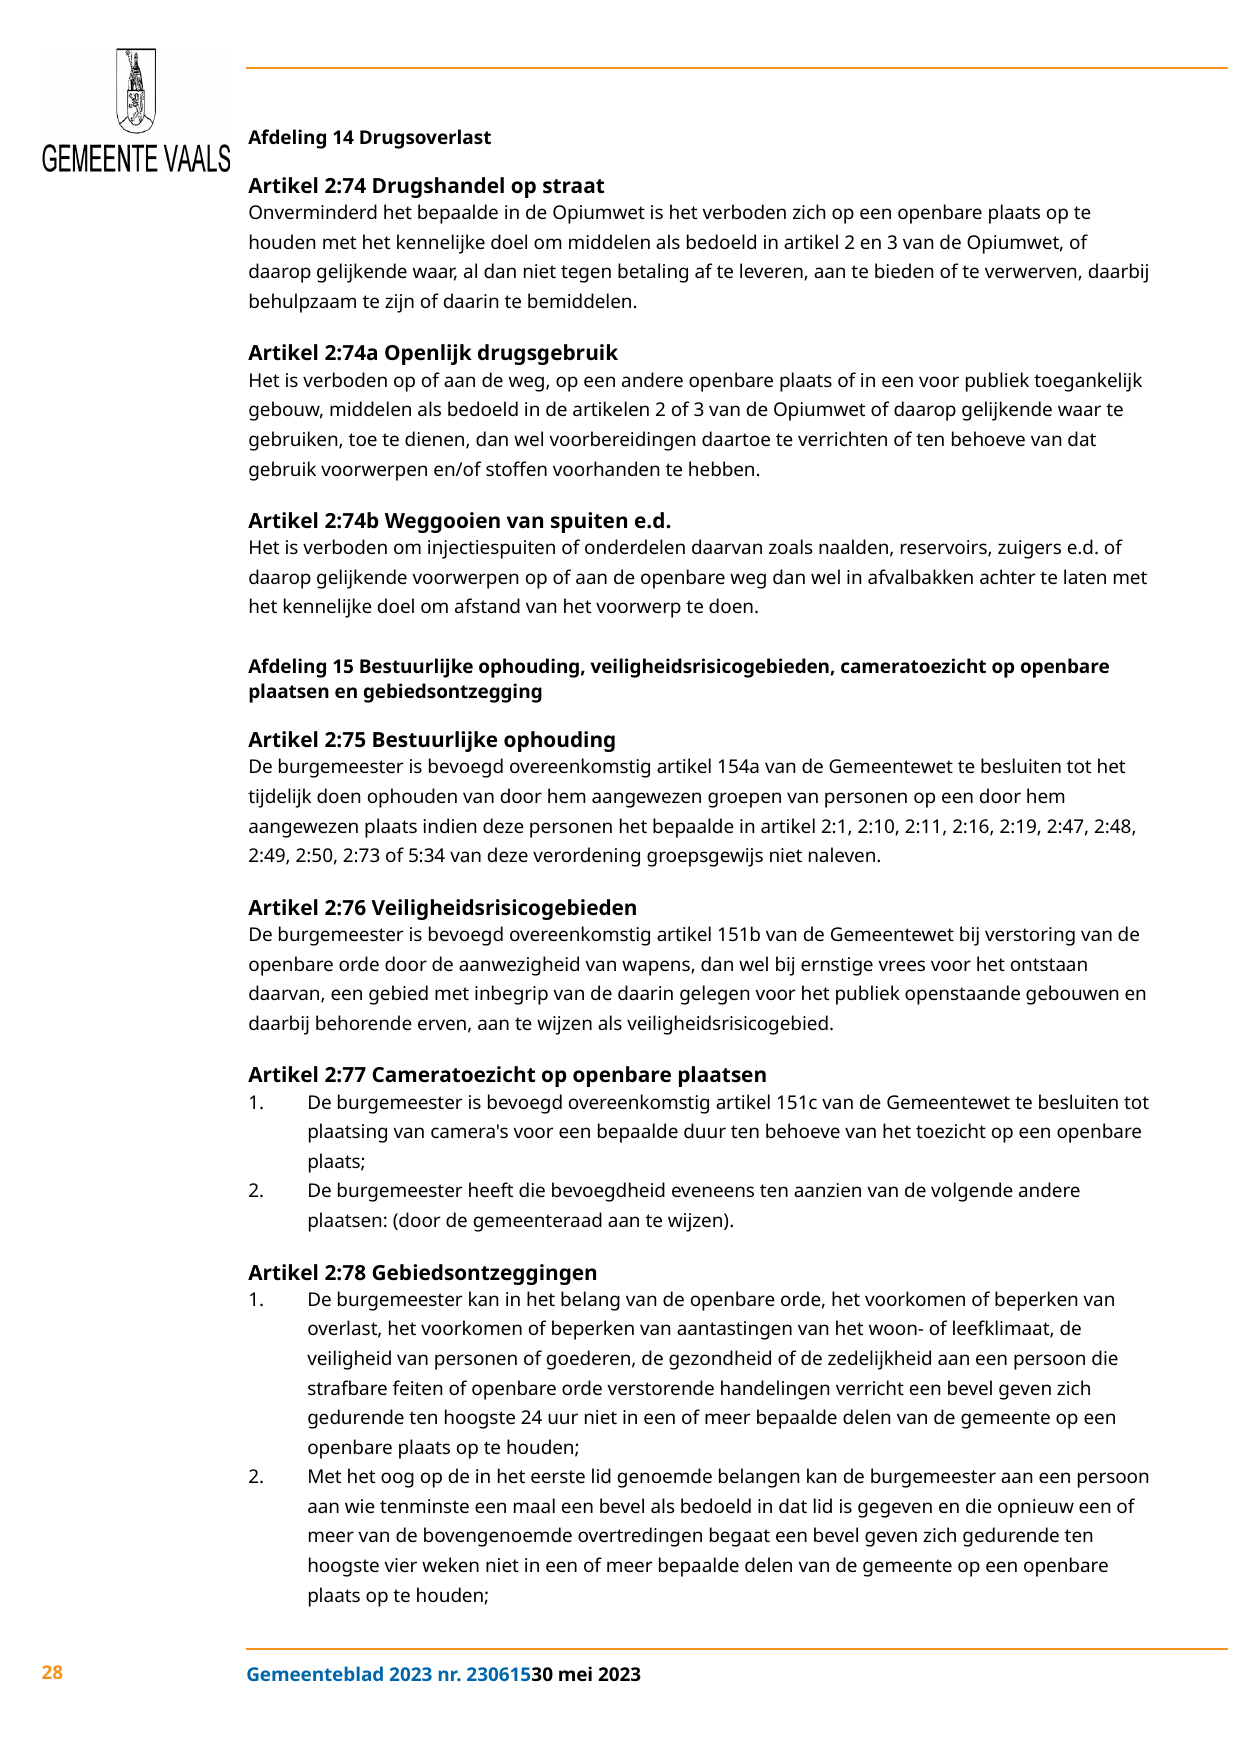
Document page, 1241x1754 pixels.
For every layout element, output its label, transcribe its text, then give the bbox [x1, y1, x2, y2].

text Onverminderd het bepaalde in de Opiumwet is het verboden zich op een openbare plaats op te houden met het kennelijke doel om middelen als bedoeld in artikel 2 en 3 van de Opiumwet, of daarop gelijkende waar, al dan niet tegen betaling af te leveren, aan te bieden of te verwerven, daarbij behulpzaam te zijn of daarin te bemiddelen. [248, 199, 1152, 314]
text Afdeling 15 Bestuurlijke ophouding, veiligheidsrisicogebieden, cameratoezicht op openbare plaatsen en gebiedsontzegging [248, 653, 1152, 704]
text Het is verboden om injectiespuiten of onderdelen daarvan zoals naalden, reservoirs, zuigers e.d. of daarop gelijkende voorwerpen op of aan de openbare weg dan wel in afvalbakken achter te laten met het kennelijke doel om afstand van het voorwerp te doen. [248, 534, 1152, 619]
list De burgemeester kan in het belang van de openbare orde, het voorkomen of beperken van overlast, het voorkomen of beperken van aantastingen van het woon- of leefklimaat, de veiligheid van personen of goederen, de gezondheid of de zedelijkheid aan een persoon die strafbare feiten of openbare orde verstorende handelingen verricht een bevel geven zich gedurende ten hoogste 24 uur niet in een of meer bepaalde delen van de gemeente op een openbare plaats op te houden; [248, 1286, 1152, 1460]
list De burgemeester heeft die bevoegdheid eveneens ten aanzien van de volgende andere plaatsen: (door de gemeenteraad aan te wijzen). [248, 1178, 1152, 1233]
text Artikel 2:74a Openlijk drugsgebruik [248, 338, 1152, 367]
text Artikel 2:77 Cameratoezicht op openbare plaatsen [248, 1060, 1152, 1089]
text De burgemeester is bevoegd overeenkomstig artikel 154a van de Gemeentewet te besluiten tot het tijdelijk doen ophouden van door hem aangewezen groepen van personen op een door hem aangewezen plaats indien deze personen het bepaalde in artikel 2:1, 2:10, 2:11, 2:16, 2:19, 2:47, 2:48, 2:49, 2:50, 2:73 of 5:34 van deze verordening groepsgewijs niet naleven. [248, 754, 1152, 868]
text Artikel 2:74 Drugshandel op straat [248, 171, 1152, 199]
text Artikel 2:74b Weggooien van spuiten e.d. [248, 506, 1152, 534]
text Artikel 2:76 Veiligheidsrisicogebieden [248, 893, 1152, 921]
text Afdeling 14 Drugsoverlast [248, 124, 1152, 150]
text Artikel 2:75 Bestuurlijke ophouding [248, 725, 1152, 754]
text Het is verboden op of aan de weg, op een andere openbare plaats of in een voor publiek toegankelijk gebouw, middelen als bedoeld in de artikelen 2 of 3 van de Opiumwet of daarop gelijkende waar te gebruiken, toe te dienen, dan wel voorbereidingen daartoe te verrichten of ten behoeve van dat gebruik voorwerpen en/of stoffen voorhanden te hebben. [248, 367, 1152, 481]
list De burgemeester is bevoegd overeenkomstig artikel 151c van de Gemeentewet te besluiten tot plaatsing van camera's voor een bepaalde duur ten behoeve van het toezicht op een openbare plaats; [248, 1089, 1152, 1174]
text De burgemeester is bevoegd overeenkomstig artikel 151b van de Gemeentewet bij verstoring van de openbare orde door de aanwezigheid van wapens, dan wel bij ernstige vrees voor het ontstaan daarvan, een gebied met inbegrip van de daarin gelegen voor het publiek openstaande gebouwen en daarbij behorende erven, aan te wijzen als veiligheidsrisicogebied. [248, 921, 1152, 1036]
list Met het oog op de in het eerste lid genoemde belangen kan de burgemeester aan een persoon aan wie tenminste een maal een bevel als bedoeld in dat lid is gegeven en die opnieuw een of meer van de bovengenoemde overtredingen begaat een bevel geven zich gedurende ten hoogste vier weken niet in een of meer bepaalde delen van de gemeente op een openbare plaats op te houden; [248, 1463, 1152, 1608]
text Artikel 2:78 Gebiedsontzeggingen [248, 1258, 1152, 1286]
picture [41, 47, 231, 172]
